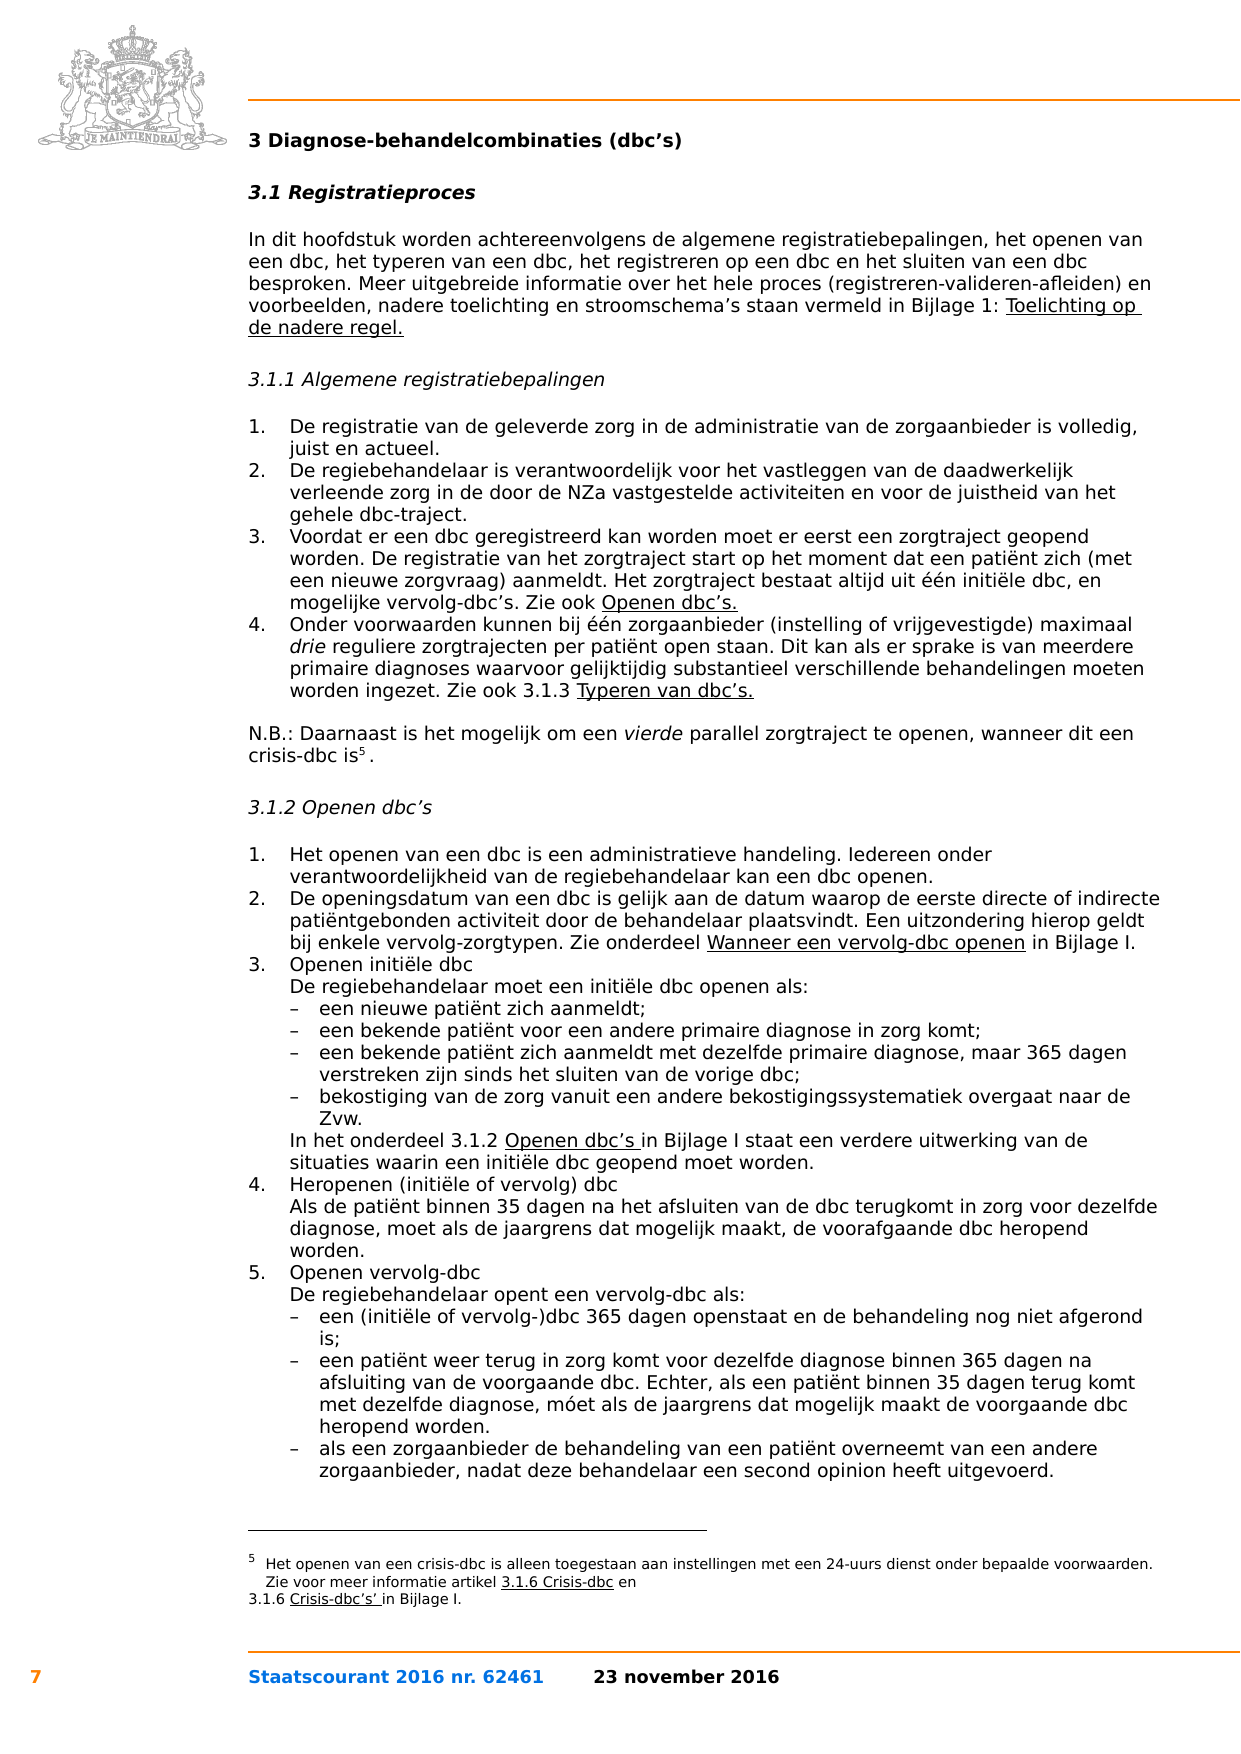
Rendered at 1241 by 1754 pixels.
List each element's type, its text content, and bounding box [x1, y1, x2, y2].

text Als de patiënt binnen 35 dagen na het afsluiten van de dbc terugkomt in zorg voor dezelfde diagnose, moet als de jaargrens dat mogelijk maakt, de voorafgaande dbc heropend worden. [289, 1196, 1163, 1262]
text Het openen van een crisis-dbc is alleen toegestaan aan instellingen met een 24-uurs dienst onder bepaalde voorwaarden. Zie voor meer informatie artikel 3.1.6 Crisis-dbc en [248, 1552, 1163, 1591]
text 3. Openen initiële dbc [248, 954, 1163, 976]
subtitle 3.1.2 Openen dbc’s [248, 797, 1163, 819]
text De regiebehandelaar moet een initiële dbc openen als: [289, 976, 1163, 998]
text – een nieuwe patiënt zich aanmeldt; [289, 998, 1163, 1020]
text – een bekende patiënt voor een andere primaire diagnose in zorg komt; [289, 1020, 1163, 1042]
text N.B.: Daarnaast is het mogelijk om een vierde parallel zorgtraject te openen, wanneer dit een crisis-dbc is. [248, 723, 1163, 767]
text 1. De registratie van de geleverde zorg in de administratie van de zorgaanbieder is volledig, juist en actueel. [248, 416, 1163, 460]
text – een bekende patiënt zich aanmeldt met dezelfde primaire diagnose, maar 365 dagen verstreken zijn sinds het sluiten van de vorige dbc; [289, 1042, 1163, 1086]
text – een patiënt weer terug in zorg komt voor dezelfde diagnose binnen 365 dagen na afsluiting van de voorgaande dbc. Echter, als een patiënt binnen 35 dagen terug komt met dezelfde diagnose, móet als de jaargrens dat mogelijk maakt de voorgaande dbc heropend worden. [289, 1350, 1163, 1438]
text 5. Openen vervolg-dbc [248, 1262, 1163, 1284]
subtitle 3.1 Registratieproces [248, 182, 1163, 204]
text 1. Het openen van een dbc is een administratieve handeling. Iedereen onder verantwoordelijkheid van de regiebehandelaar kan een dbc openen. [248, 844, 1163, 888]
text – als een zorgaanbieder de behandeling van een patiënt overneemt van een andere zorgaanbieder, nadat deze behandelaar een second opinion heeft uitgevoerd. [289, 1438, 1163, 1482]
text 3. Voordat er een dbc geregistreerd kan worden moet er eerst een zorgtraject geopend worden. De registratie van het zorgtraject start op het moment dat een patiënt zich (met een nieuwe zorgvraag) aanmeldt. Het zorgtraject bestaat altijd uit één initiële dbc, en mogelijke vervolg-dbc’s. Zie ook Openen dbc’s. [248, 526, 1163, 613]
text 4. Heropenen (initiële of vervolg) dbc [248, 1174, 1163, 1196]
picture [38, 25, 227, 150]
text – bekostiging van de zorg vanuit een andere bekostigingssystematiek overgaat naar de Zvw. [289, 1086, 1163, 1130]
subtitle 3 Diagnose-behandelcombinaties (dbc’s) [248, 130, 1163, 152]
subtitle 3.1.1 Algemene registratiebepalingen [248, 369, 1163, 391]
text 4. Onder voorwaarden kunnen bij één zorgaanbieder (instelling of vrijgevestigde) maximaal drie reguliere zorgtrajecten per patiënt open staan. Dit kan als er sprake is van meerdere primaire diagnoses waarvoor gelijktijdig substantieel verschillende behandelingen moeten worden ingezet. Zie ook 3.1.3 Typeren van dbc’s. [248, 613, 1163, 701]
text 3.1.6 Crisis-dbc’s’ in Bijlage I. [248, 1591, 1163, 1608]
text In dit hoofdstuk worden achtereenvolgens de algemene registratiebepalingen, het openen van een dbc, het typeren van een dbc, het registreren op een dbc en het sluiten van een dbc besproken. Meer uitgebreide informatie over het hele proces (registreren-valideren-afleiden) en voorbeelden, nadere toelichting en stroomschema’s staan vermeld in Bijlage 1: Toelichting op de nadere regel. [248, 229, 1163, 339]
text 2. De openingsdatum van een dbc is gelijk aan de datum waarop de eerste directe of indirecte patiëntgebonden activiteit door de behandelaar plaatsvindt. Een uitzondering hierop geldt bij enkele vervolg-zorgtypen. Zie onderdeel Wanneer een vervolg-dbc openen in Bijlage I. [248, 888, 1163, 954]
text – een (initiële of vervolg-)dbc 365 dagen openstaat en de behandeling nog niet afgerond is; [289, 1306, 1163, 1350]
text De regiebehandelaar opent een vervolg-dbc als: [289, 1284, 1163, 1306]
text 2. De regiebehandelaar is verantwoordelijk voor het vastleggen van de daadwerkelijk verleende zorg in de door de NZa vastgestelde activiteiten en voor de juistheid van het gehele dbc-traject. [248, 460, 1163, 526]
text In het onderdeel 3.1.2 Openen dbc’s in Bijlage I staat een verdere uitwerking van de situaties waarin een initiële dbc geopend moet worden. [289, 1130, 1163, 1174]
